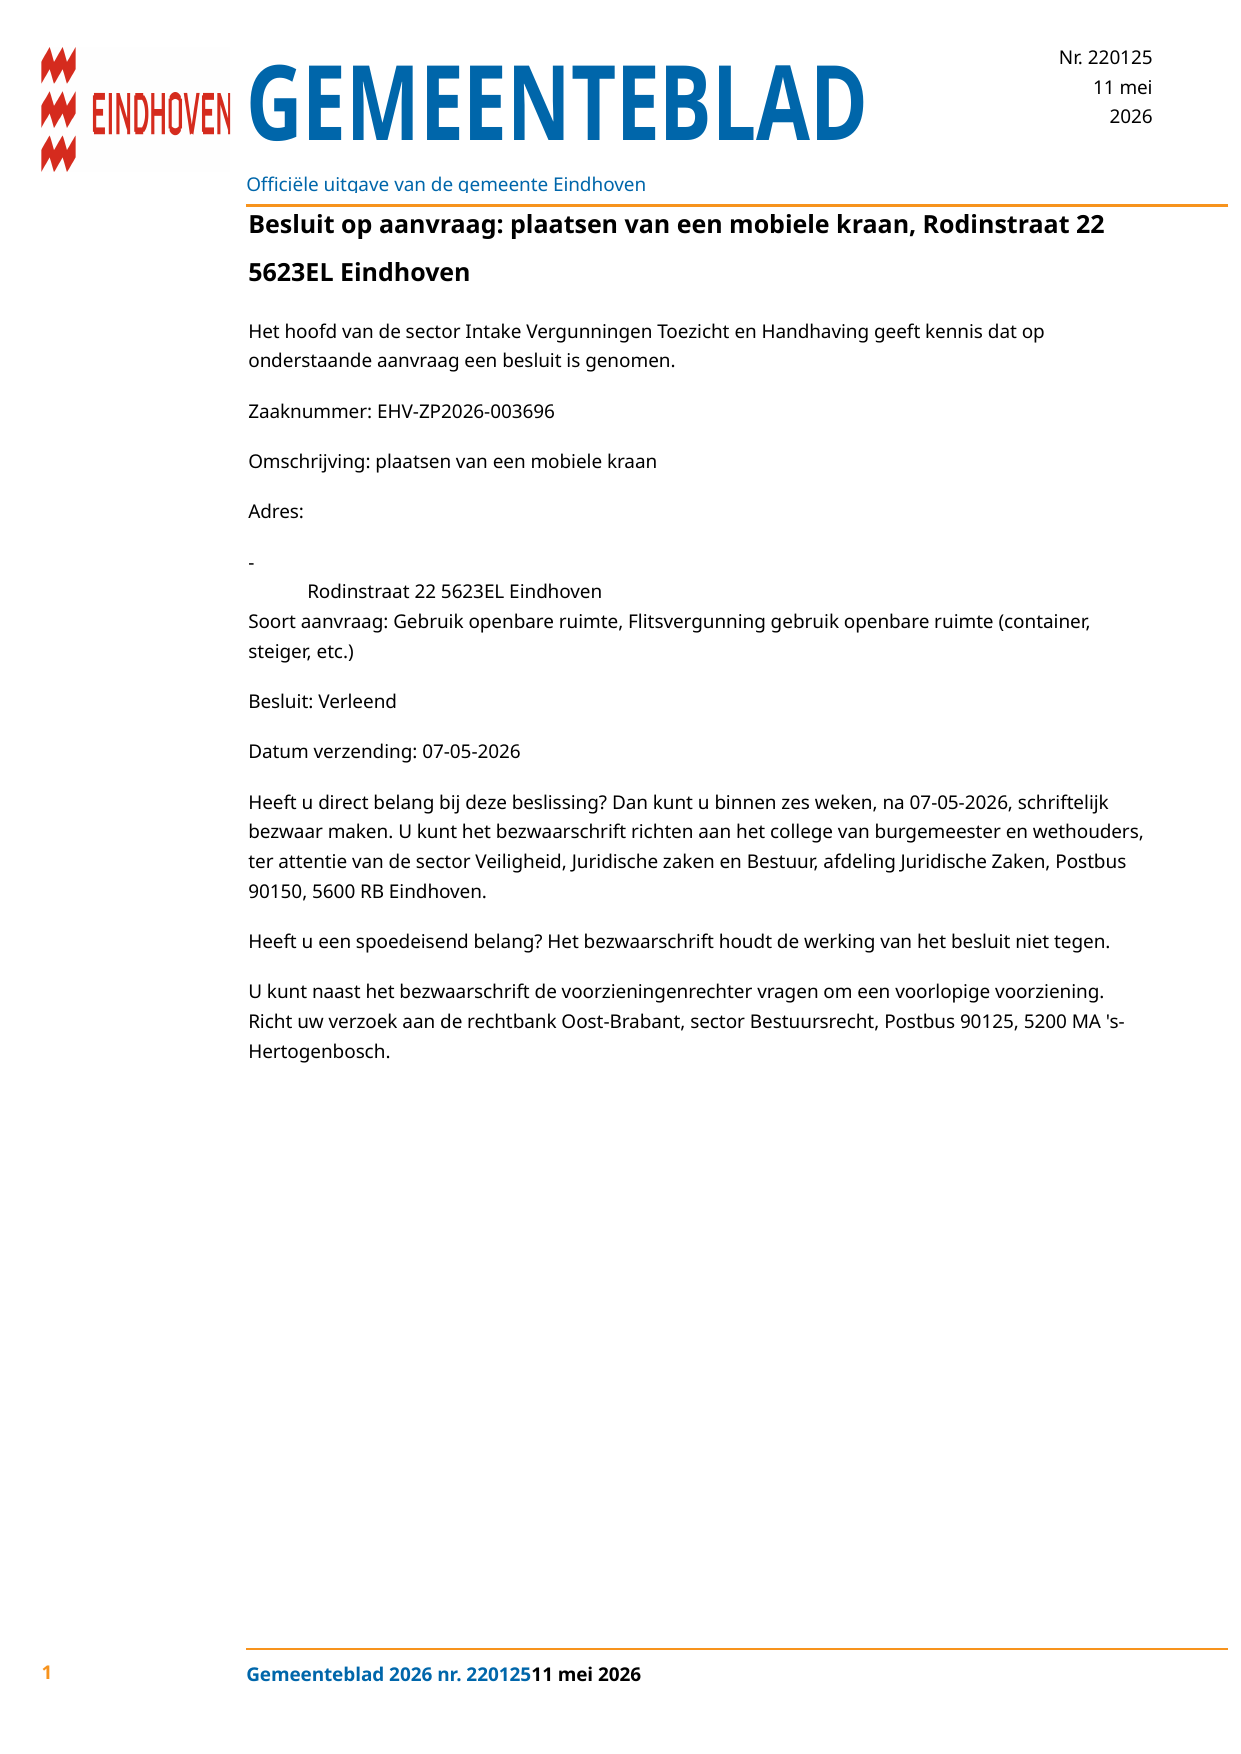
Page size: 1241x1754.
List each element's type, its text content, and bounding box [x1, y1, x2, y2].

text Het hoofd van de sector Intake Vergunningen Toezicht en Handhaving geeft kennis dat op onderstaande aanvraag een besluit is genomen. [248, 318, 1152, 373]
text Omschrijving: plaatsen van een mobiele kraan [248, 448, 1152, 474]
list Rodinstraat 22 5623EL Eindhoven [248, 579, 1152, 604]
text Datum verzending: 07-05-2026 [248, 739, 1152, 764]
text Besluit: Verleend [248, 688, 1152, 714]
text Besluit op aanvraag: plaatsen van een mobiele kraan, Rodinstraat 22 5623EL Eindhoven [248, 207, 1152, 288]
text Heeft u direct belang bij deze beslissing? Dan kunt u binnen zes weken, na 07-05-2026, schriftelijk bezwaar maken. U kunt het bezwaarschrift richten aan het college van burgemeester en wethouders, ter attentie van de sector Veiligheid, Juridische zaken en Bestuur, afdeling Juridische Zaken, Postbus 90150, 5600 RB Eindhoven. [248, 789, 1152, 904]
text Zaaknummer: EHV-ZP2026-003696 [248, 398, 1152, 424]
text Heeft u een spoedeisend belang? Het bezwaarschrift houdt de werking van het besluit niet tegen. [248, 928, 1152, 954]
text Adres: [248, 499, 1152, 524]
picture [41, 47, 231, 172]
text U kunt naast het bezwaarschrift de voorzieningenrechter vragen om een voorlopige voorziening. Richt uw verzoek aan de rechtbank Oost-Brabant, sector Bestuursrecht, Postbus 90125, 5200 MA 's-Hertogenbosch. [248, 979, 1152, 1064]
text Soort aanvraag: Gebruik openbare ruimte, Flitsvergunning gebruik openbare ruimte (container, steiger, etc.) [248, 608, 1152, 664]
